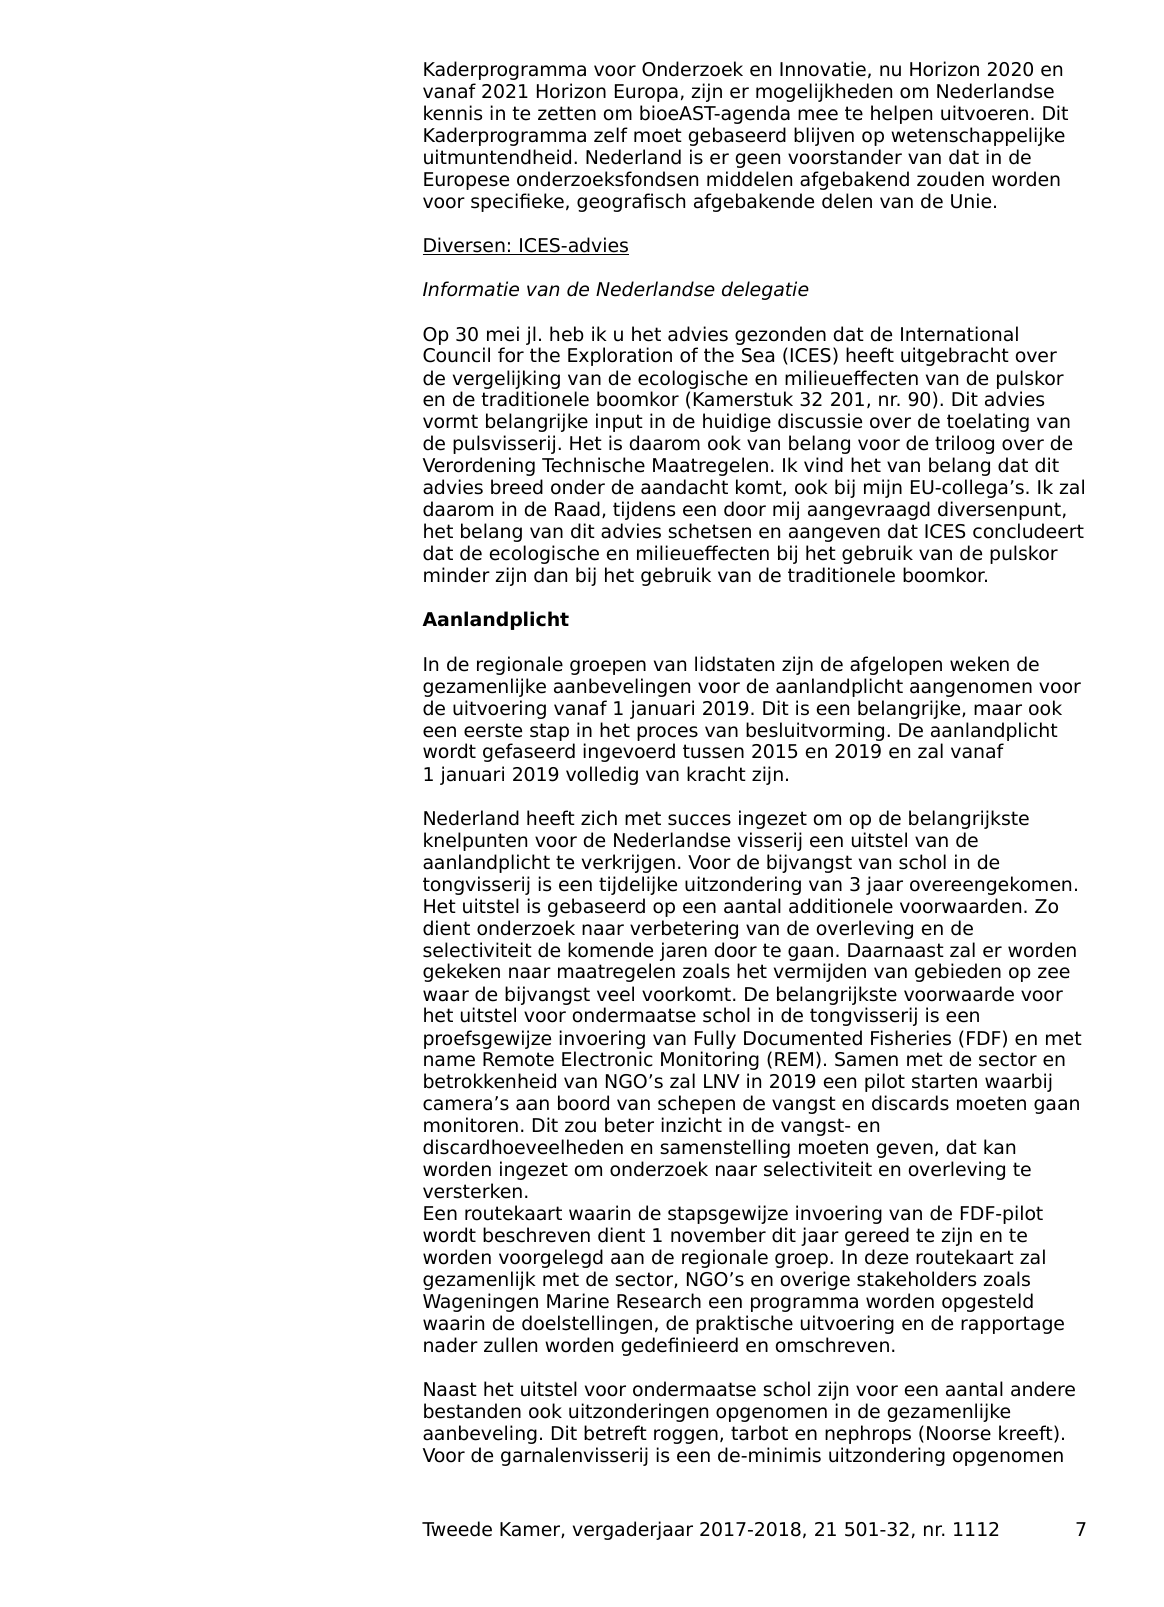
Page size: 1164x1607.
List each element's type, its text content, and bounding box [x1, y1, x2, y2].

subtitle Diversen: ICES-advies [422, 235, 1087, 257]
text Naast het uitstel voor ondermaatse schol zijn voor een aantal andere bestanden ook uitzonderingen opgenomen in de gezamenlijke aanbeveling. Dit betreft roggen, tarbot en nephrops (Noorse kreeft). Voor de garnalenvisserij is een de-minimis uitzondering opgenomen [422, 1379, 1087, 1467]
text In de regionale groepen van lidstaten zijn de afgelopen weken de gezamenlijke aanbevelingen voor de aanlandplicht aangenomen voor de uitvoering vanaf 1 januari 2019. Dit is een belangrijke, maar ook een eerste stap in het proces van besluitvorming. De aanlandplicht wordt gefaseerd ingevoerd tussen 2015 en 2019 en zal vanaf 1 januari 2019 volledig van kracht zijn. [422, 653, 1087, 785]
text Een routekaart waarin de stapsgewijze invoering van de FDF-pilot wordt beschreven dient 1 november dit jaar gereed te zijn en te worden voorgelegd aan de regionale groep. In deze routekaart zal gezamenlijk met de sector, NGO’s en overige stakeholders zoals Wageningen Marine Research een programma worden opgesteld waarin de doelstellingen, de praktische uitvoering en de rapportage nader zullen worden gedefinieerd en omschreven. [422, 1203, 1087, 1357]
subtitle Aanlandplicht [422, 609, 1087, 631]
text Op 30 mei jl. heb ik u het advies gezonden dat de International Council for the Exploration of the Sea (ICES) heeft uitgebracht over de vergelijking van de ecologische en milieueffecten van de pulskor en de traditionele boomkor (Kamerstuk 32 201, nr. 90). Dit advies vormt belangrijke input in de huidige discussie over de toelating van de pulsvisserij. Het is daarom ook van belang voor de triloog over de Verordening Technische Maatregelen. Ik vind het van belang dat dit advies breed onder de aandacht komt, ook bij mijn EU-collega’s. Ik zal daarom in de Raad, tijdens een door mij aangevraagd diversenpunt, het belang van dit advies schetsen en aangeven dat ICES concludeert dat de ecologische en milieueffecten bij het gebruik van de pulskor minder zijn dan bij het gebruik van de traditionele boomkor. [422, 323, 1087, 587]
text Nederland heeft zich met succes ingezet om op de belangrijkste knelpunten voor de Nederlandse visserij een uitstel van de aanlandplicht te verkrijgen. Voor de bijvangst van schol in de tongvisserij is een tijdelijke uitzondering van 3 jaar overeengekomen. Het uitstel is gebaseerd op een aantal additionele voorwaarden. Zo dient onderzoek naar verbetering van de overleving en de selectiviteit de komende jaren door te gaan. Daarnaast zal er worden gekeken naar maatregelen zoals het vermijden van gebieden op zee waar de bijvangst veel voorkomt. De belangrijkste voorwaarde voor het uitstel voor ondermaatse schol in de tongvisserij is een proefsgewijze invoering van Fully Documented Fisheries (FDF) en met name Remote Electronic Monitoring (REM). Samen met de sector en betrokkenheid van NGO’s zal LNV in 2019 een pilot starten waarbij camera’s aan boord van schepen de vangst en discards moeten gaan monitoren. Dit zou beter inzicht in de vangst- en discardhoeveelheden en samenstelling moeten geven, dat kan worden ingezet om onderzoek naar selectiviteit en overleving te versterken. [422, 808, 1087, 1203]
subtitle Informatie van de Nederlandse delegatie [422, 279, 1087, 301]
text Kaderprogramma voor Onderzoek en Innovatie, nu Horizon 2020 en vanaf 2021 Horizon Europa, zijn er mogelijkheden om Nederlandse kennis in te zetten om bioeAST-agenda mee te helpen uitvoeren. Dit Kaderprogramma zelf moet gebaseerd blijven op wetenschappelijke uitmuntendheid. Nederland is er geen voorstander van dat in de Europese onderzoeksfondsen middelen afgebakend zouden worden voor specifieke, geografisch afgebakende delen van de Unie. [422, 59, 1087, 213]
